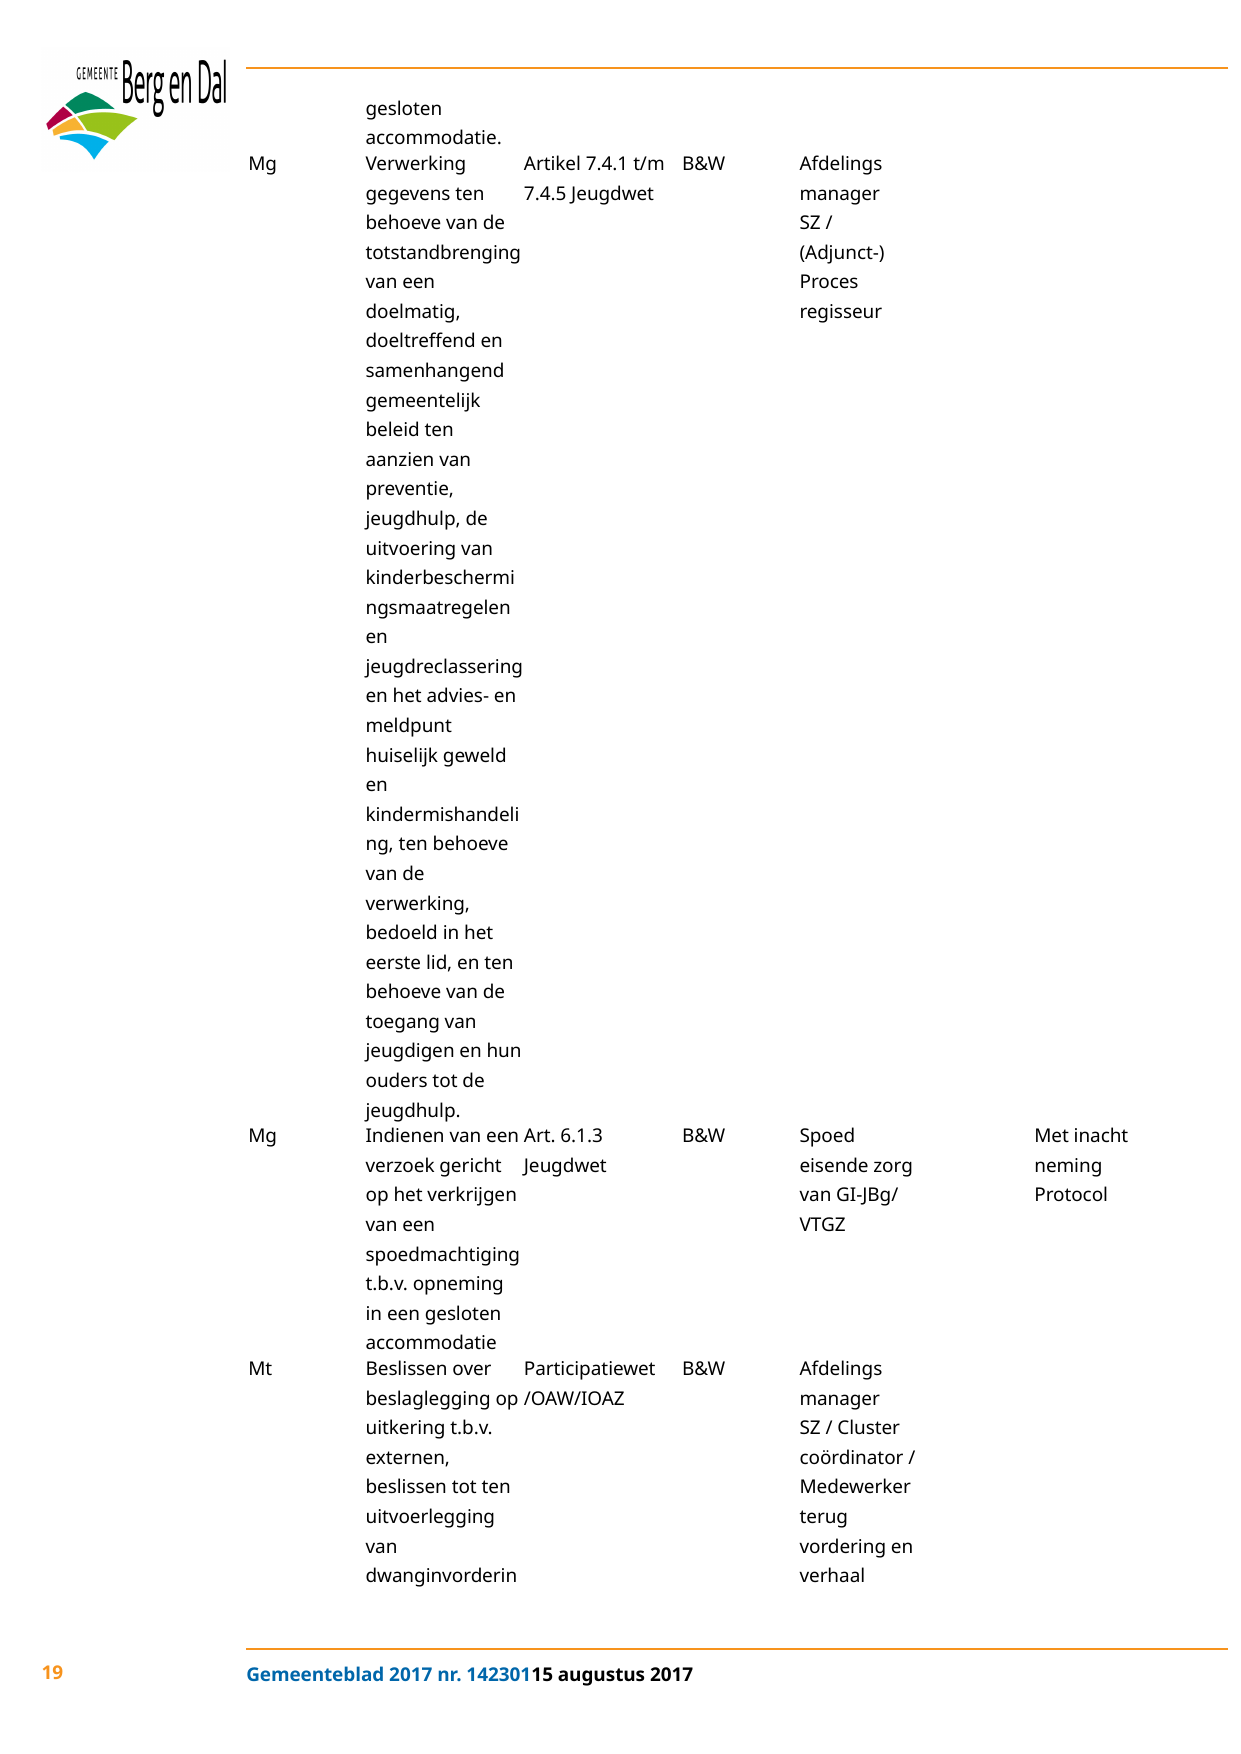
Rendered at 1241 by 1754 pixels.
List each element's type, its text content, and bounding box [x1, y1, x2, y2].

table_cell Mg [248, 1123, 365, 1355]
table_cell [1034, 95, 1152, 150]
table_cell Participatiewet /OAW/IOAZ [524, 1355, 682, 1588]
table_cell Indienen van een verzoek gericht op het verkrijgen van een spoedmachtiging t.b.v. opneming in een gesloten accommodatie [365, 1123, 524, 1355]
table_cell gesloten accommodatie. [365, 95, 524, 150]
table_cell B&W [682, 1123, 799, 1355]
table_cell Mt [248, 1355, 365, 1588]
table_cell [524, 95, 682, 150]
table_cell [799, 95, 917, 150]
table_cell [1034, 1355, 1152, 1588]
table_cell [248, 95, 365, 150]
table_cell Verwerking gegevens ten behoeve van de totstandbrenging van een doelmatig, doeltreffend en samenhangend gemeentelijk beleid ten aanzien van preventie, jeugdhulp, de uitvoering van kinderbeschermingsmaatregelen en jeugdreclassering en het advies- en meldpunt huiselijk geweld en kindermishandeling, ten behoeve van de verwerking, bedoeld in het eerste lid, en ten behoeve van de toegang van jeugdigen en hun ouders tot de jeugdhulp. [365, 150, 524, 1122]
table_cell Afdelings manager SZ / Cluster coördinator / Medewerker terug vordering en verhaal [799, 1355, 917, 1588]
table_cell Artikel 7.4.1 t/m 7.4.5 Jeugdwet [524, 150, 682, 1122]
table_cell Met inacht neming Protocol [1034, 1123, 1152, 1355]
table_cell B&W [682, 1355, 799, 1588]
picture [41, 47, 231, 172]
table_cell [1034, 150, 1152, 1122]
table_cell [917, 1355, 1034, 1588]
table_cell Afdelings manager SZ / (Adjunct-) Proces regisseur [799, 150, 917, 1122]
table_cell Beslissen over beslaglegging op uitkering t.b.v. externen, beslissen tot ten uitvoerlegging van dwanginvorderin [365, 1355, 524, 1588]
table_cell Spoed eisende zorg van GI-JBg/ VTGZ [799, 1123, 917, 1355]
table_cell [682, 95, 799, 150]
table_cell Mg [248, 150, 365, 1122]
table_cell [917, 1123, 1034, 1355]
table_cell B&W [682, 150, 799, 1122]
table_cell [917, 150, 1034, 1122]
table_cell Art. 6.1.3 Jeugdwet [524, 1123, 682, 1355]
table_cell [917, 95, 1034, 150]
